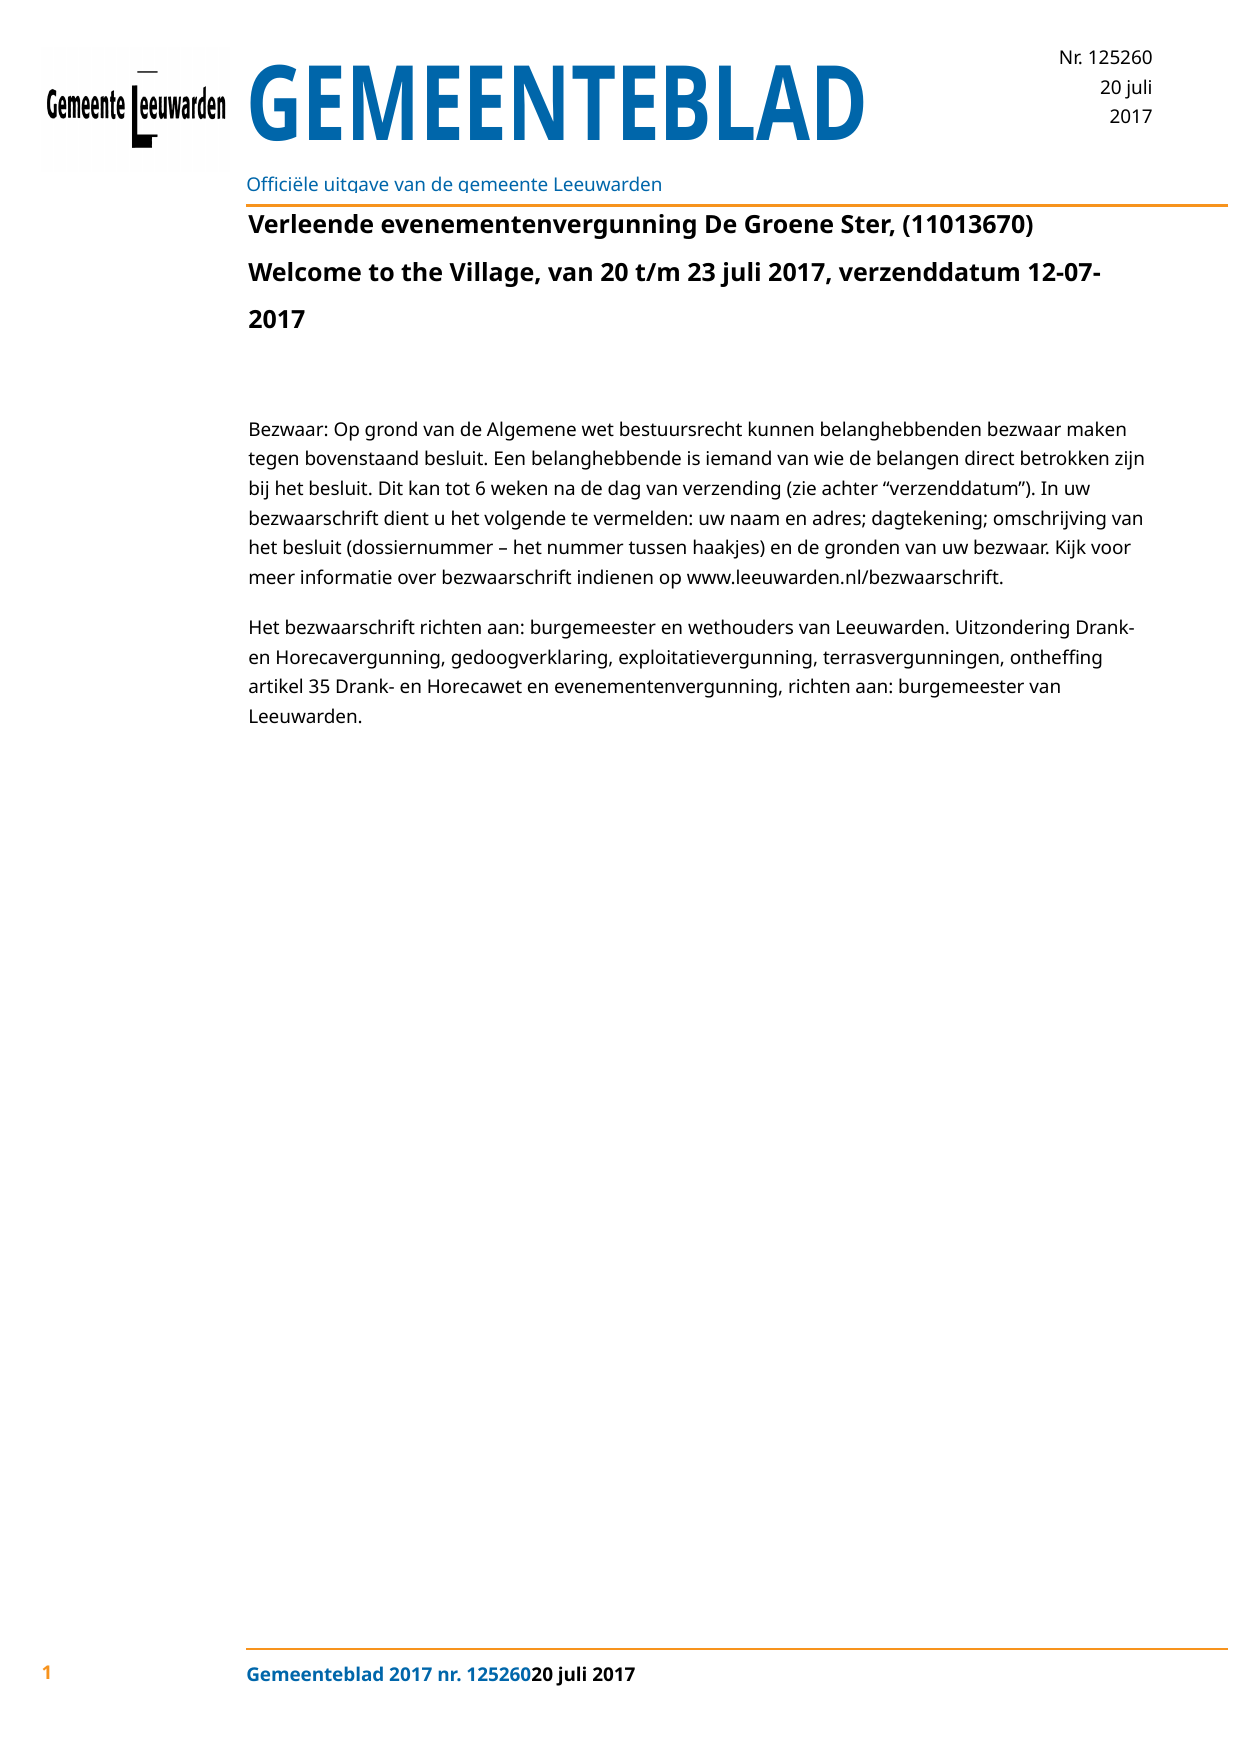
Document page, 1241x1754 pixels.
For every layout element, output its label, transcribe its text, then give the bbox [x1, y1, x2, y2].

text Verleende evenementenvergunning De Groene Ster, (11013670) Welcome to the Village, van 20 t/m 23 juli 2017, verzenddatum 12-07-2017 [248, 207, 1152, 336]
text Bezwaar: Op grond van de Algemene wet bestuursrecht kunnen belanghebbenden bezwaar maken tegen bovenstaand besluit. Een belanghebbende is iemand van wie de belangen direct betrokken zijn bij het besluit. Dit kan tot 6 weken na de dag van verzending (zie achter “verzenddatum”). In uw bezwaarschrift dient u het volgende te vermelden: uw naam en adres; dagtekening; omschrijving van het besluit (dossiernummer – het nummer tussen haakjes) en de gronden van uw bezwaar. Kijk voor meer informatie over bezwaarschrift indienen op www.leeuwarden.nl/bezwaarschrift. [248, 416, 1152, 589]
text Het bezwaarschrift richten aan: burgemeester en wethouders van Leeuwarden. Uitzondering Drank- en Horecavergunning, gedoogverklaring, exploitatievergunning, terrasvergunningen, ontheffing artikel 35 Drank- en Horecawet en evenementenvergunning, richten aan: burgemeester van Leeuwarden. [248, 614, 1152, 729]
picture [41, 47, 231, 172]
